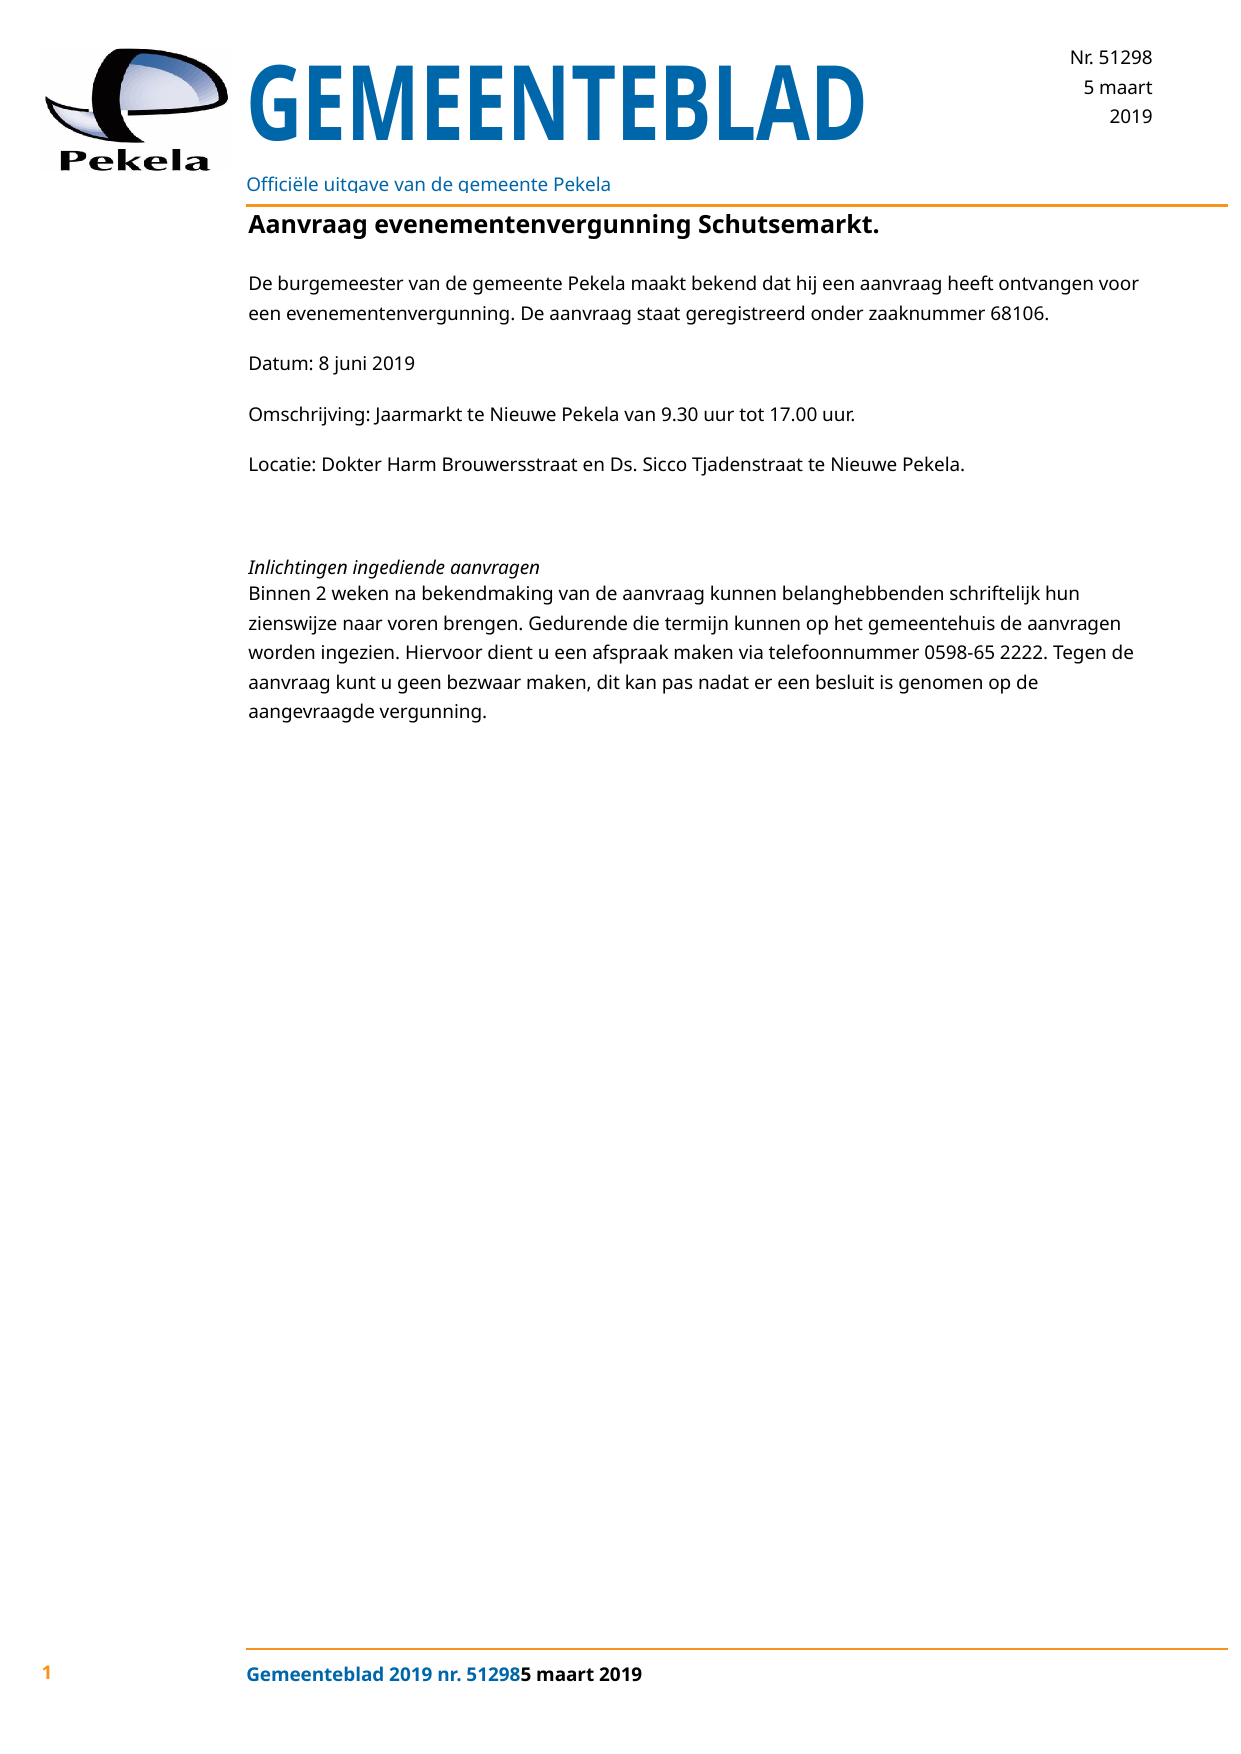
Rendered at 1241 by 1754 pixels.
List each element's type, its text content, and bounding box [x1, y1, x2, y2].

text De burgemeester van de gemeente Pekela maakt bekend dat hij een aanvraag heeft ontvangen voor een evenementenvergunning. De aanvraag staat geregistreerd onder zaaknummer 68106. [248, 270, 1152, 326]
text Binnen 2 weken na bekendmaking van de aanvraag kunnen belanghebbenden schriftelijk hun zienswijze naar voren brengen. Gedurende die termijn kunnen op het gemeentehuis de aanvragen worden ingezien. Hiervoor dient u een afspraak maken via telefoonnummer 0598-65 2222. Tegen de aanvraag kunt u geen bezwaar maken, dit kan pas nadat er een besluit is genomen op de aangevraagde vergunning. [248, 580, 1152, 724]
text Aanvraag evenementenvergunning Schutsemarkt. [248, 207, 1152, 241]
text Datum: 8 juni 2019 [248, 350, 1152, 376]
text Locatie: Dokter Harm Brouwersstraat en Ds. Sicco Tjadenstraat te Nieuwe Pekela. [248, 451, 1152, 477]
text Inlichtingen ingediende aanvragen [248, 554, 1152, 580]
picture [41, 47, 231, 172]
text Omschrijving: Jaarmarkt te Nieuwe Pekela van 9.30 uur tot 17.00 uur. [248, 401, 1152, 426]
